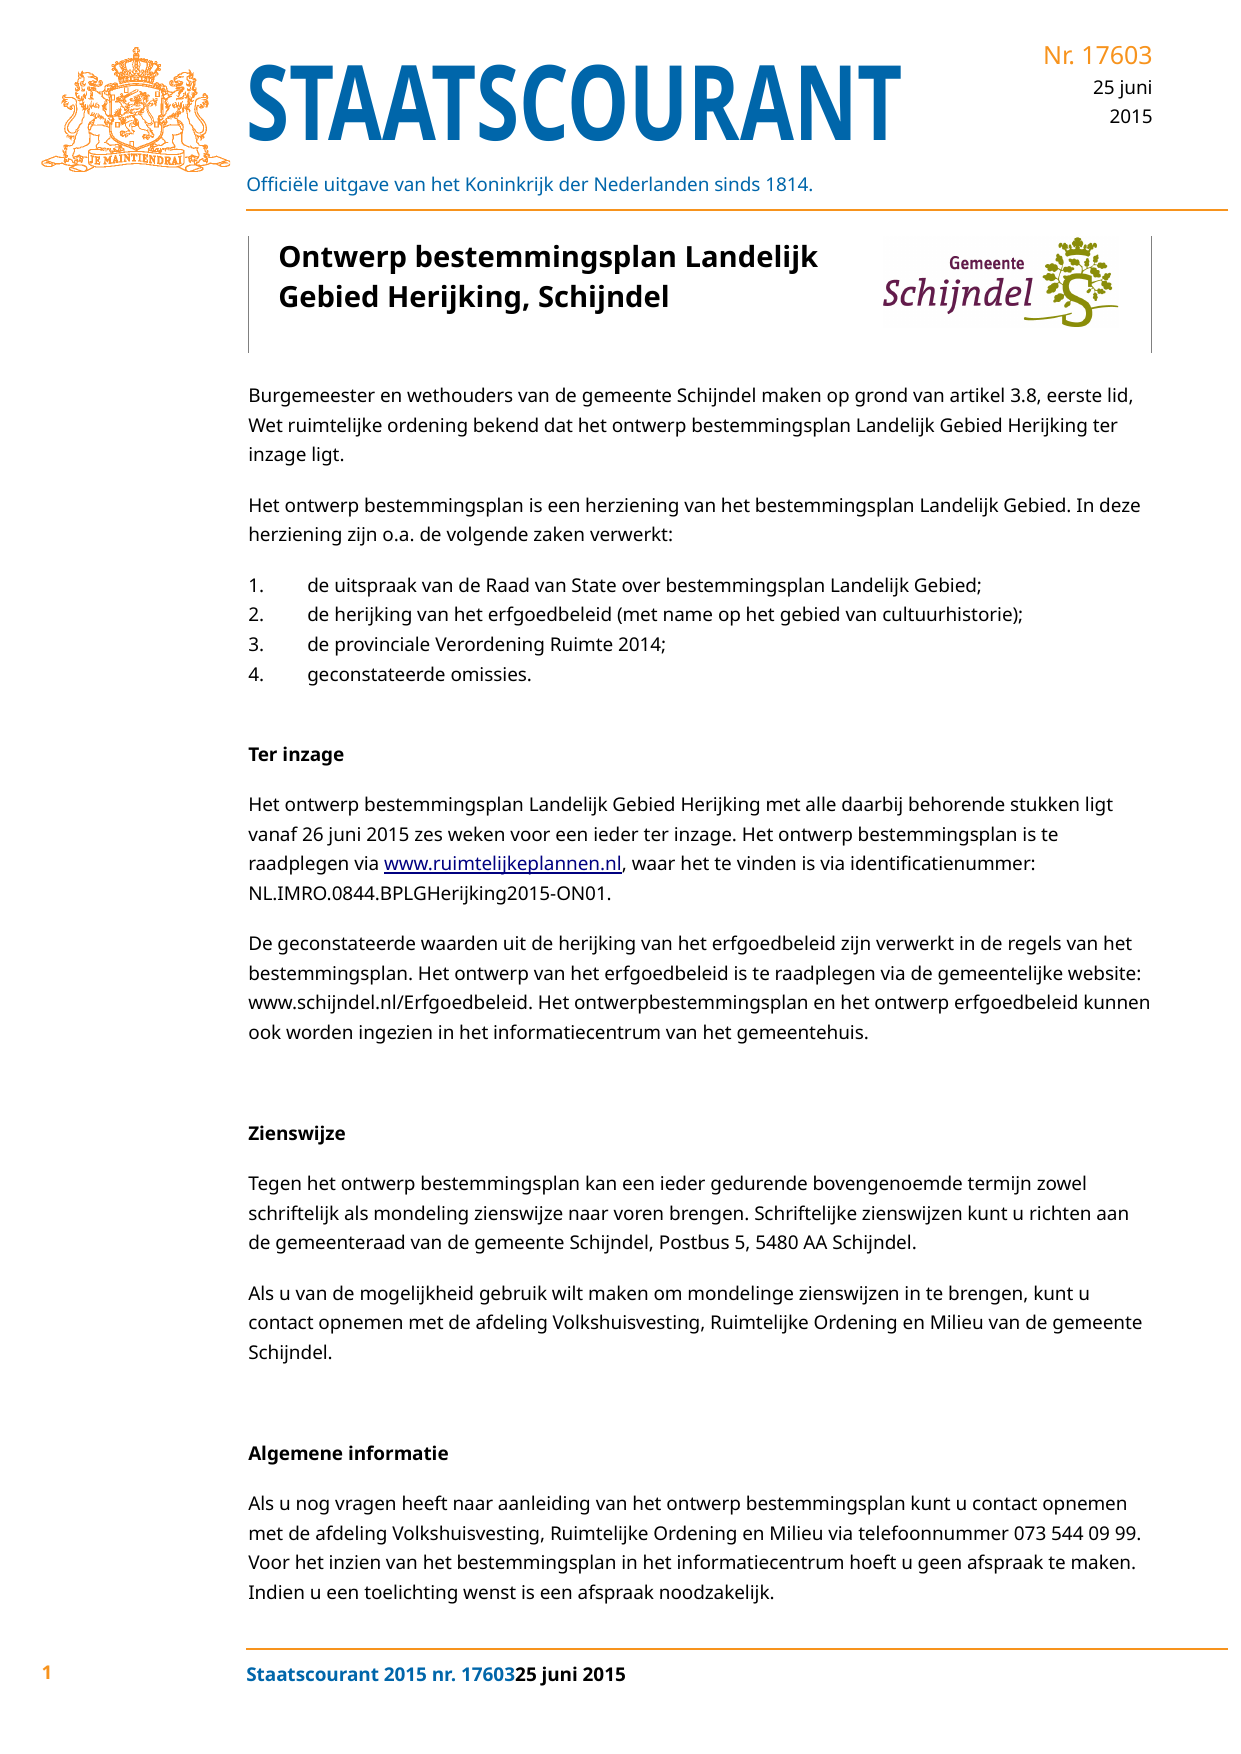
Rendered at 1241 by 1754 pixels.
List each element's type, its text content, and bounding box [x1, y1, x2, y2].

picture [882, 236, 1119, 328]
list geconstateerde omissies. [248, 661, 1152, 686]
text Ter inzage [248, 741, 1152, 766]
text Burgemeester en wethouders van de gemeente Schijndel maken op grond van artikel 3.8, eerste lid, Wet ruimtelijke ordening bekend dat het ontwerp bestemmingsplan Landelijk Gebied Herijking ter inzage ligt. [248, 382, 1152, 467]
list de provinciale Verordening Ruimte 2014; [248, 631, 1152, 657]
text Het ontwerp bestemmingsplan is een herziening van het bestemmingsplan Landelijk Gebied. In deze herziening zijn o.a. de volgende zaken verwerkt: [248, 492, 1152, 547]
list de uitspraak van de Raad van State over bestemmingsplan Landelijk Gebied; [248, 572, 1152, 598]
text Als u van de mogelijkheid gebruik wilt maken om mondelinge zienswijzen in te brengen, kunt u contact opnemen met de afdeling Volkshuisvesting, Ruimtelijke Ordening en Milieu van de gemeente Schijndel. [248, 1280, 1152, 1365]
text Als u nog vragen heeft naar aanleiding van het ontwerp bestemmingsplan kunt u contact opnemen met de afdeling Volkshuisvesting, Ruimtelijke Ordening en Milieu via telefoonnummer 073 544 09 99. Voor het inzien van het bestemmingsplan in het informatiecentrum hoeft u geen afspraak te maken. Indien u een toelichting wenst is een afspraak noodzakelijk. [248, 1490, 1152, 1605]
table_header [850, 236, 1151, 353]
text Zienswijze [248, 1120, 1152, 1146]
text Algemene informatie [248, 1440, 1152, 1466]
table_header Ontwerp bestemmingsplan Landelijk Gebied Herijking, Schijndel [249, 236, 850, 353]
picture [41, 47, 231, 172]
text Tegen het ontwerp bestemmingsplan kan een ieder gedurende bovengenoemde termijn zowel schriftelijk als mondeling zienswijze naar voren brengen. Schriftelijke zienswijzen kunt u richten aan de gemeenteraad van de gemeente Schijndel, Postbus 5, 5480 AA Schijndel. [248, 1170, 1152, 1255]
text De geconstateerde waarden uit de herijking van het erfgoedbeleid zijn verwerkt in de regels van het bestemmingsplan. Het ontwerp van het erfgoedbeleid is te raadplegen via de gemeentelijke website: www.schijndel.nl/Erfgoedbeleid. Het ontwerpbestemmingsplan en het ontwerp erfgoedbeleid kunnen ook worden ingezien in het informatiecentrum van het gemeentehuis. [248, 930, 1152, 1045]
list de herijking van het erfgoedbeleid (met name op het gebied van cultuurhistorie); [248, 602, 1152, 627]
text Het ontwerp bestemmingsplan Landelijk Gebied Herijking met alle daarbij behorende stukken ligt vanaf 26 juni 2015 zes weken voor een ieder ter inzage. Het ontwerp bestemmingsplan is te raadplegen via www.ruimtelijkeplannen.nl, waar het te vinden is via identificatienummer: NL.IMRO.0844.BPLGHerijking2015-ON01. [248, 791, 1152, 906]
